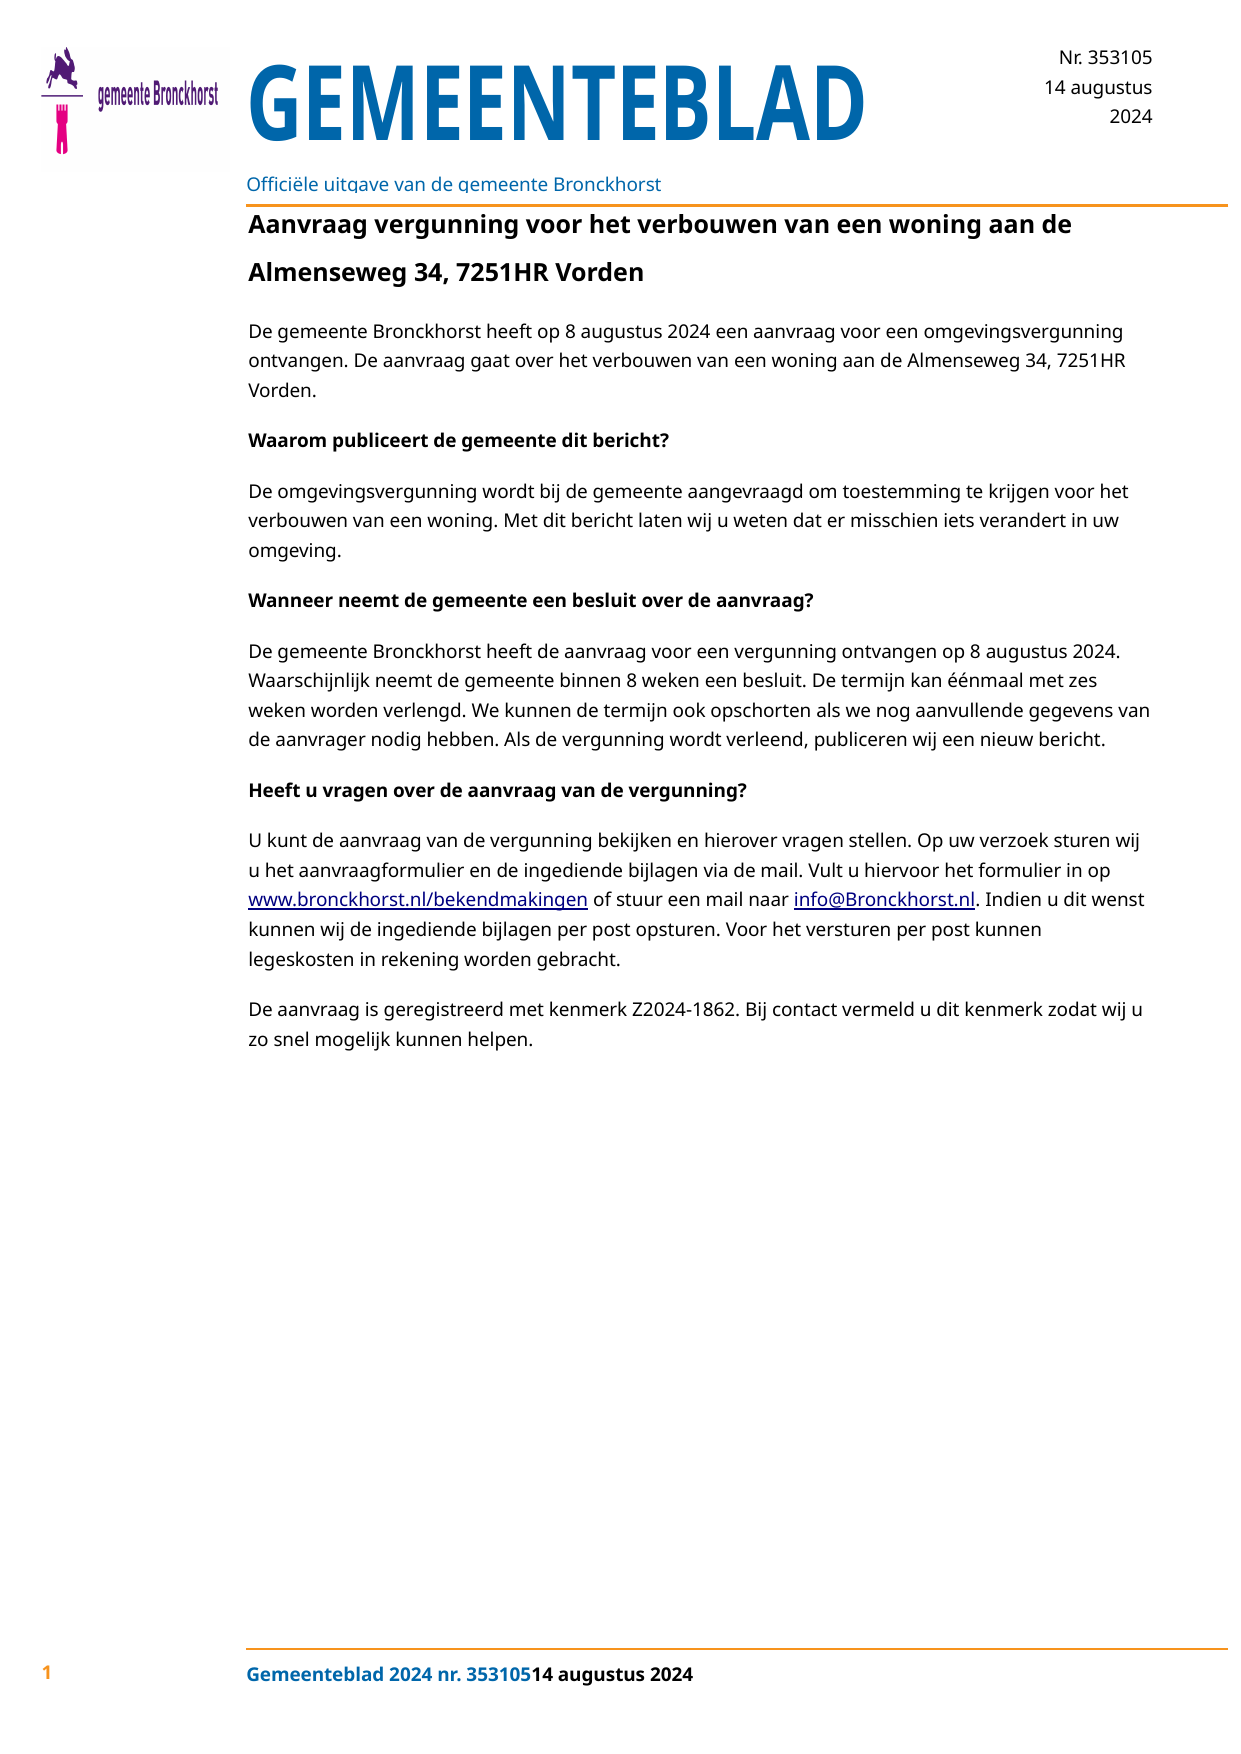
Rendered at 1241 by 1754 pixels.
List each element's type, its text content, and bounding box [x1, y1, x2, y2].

text De aanvraag is geregistreerd met kenmerk Z2024-1862. Bij contact vermeld u dit kenmerk zodat wij u zo snel mogelijk kunnen helpen. [248, 996, 1152, 1052]
picture [41, 47, 231, 172]
text Heeft u vragen over de aanvraag van de vergunning? [248, 777, 1152, 803]
text U kunt de aanvraag van de vergunning bekijken en hierover vragen stellen. Op uw verzoek sturen wij u het aanvraagformulier en de ingediende bijlagen via de mail. Vult u hiervoor het formulier in op www.bronckhorst.nl/bekendmakingen of stuur een mail naar info@Bronckhorst.nl. Indien u dit wenst kunnen wij de ingediende bijlagen per post opsturen. Voor het versturen per post kunnen legeskosten in rekening worden gebracht. [248, 827, 1152, 972]
text Waarom publiceert de gemeente dit bericht? [248, 427, 1152, 453]
text De omgevingsvergunning wordt bij de gemeente aangevraagd om toestemming te krijgen voor het verbouwen van een woning. Met dit bericht laten wij u weten dat er misschien iets verandert in uw omgeving. [248, 478, 1152, 563]
text De gemeente Bronckhorst heeft op 8 augustus 2024 een aanvraag voor een omgevingsvergunning ontvangen. De aanvraag gaat over het verbouwen van een woning aan de Almenseweg 34, 7251HR Vorden. [248, 318, 1152, 403]
text Wanneer neemt de gemeente een besluit over de aanvraag? [248, 587, 1152, 613]
text De gemeente Bronckhorst heeft de aanvraag voor een vergunning ontvangen op 8 augustus 2024. Waarschijnlijk neemt de gemeente binnen 8 weken een besluit. De termijn kan éénmaal met zes weken worden verlengd. We kunnen de termijn ook opschorten als we nog aanvullende gegevens van de aanvrager nodig hebben. Als de vergunning wordt verleend, publiceren wij een nieuw bericht. [248, 638, 1152, 752]
text Aanvraag vergunning voor het verbouwen van een woning aan de Almenseweg 34, 7251HR Vorden [248, 207, 1152, 288]
